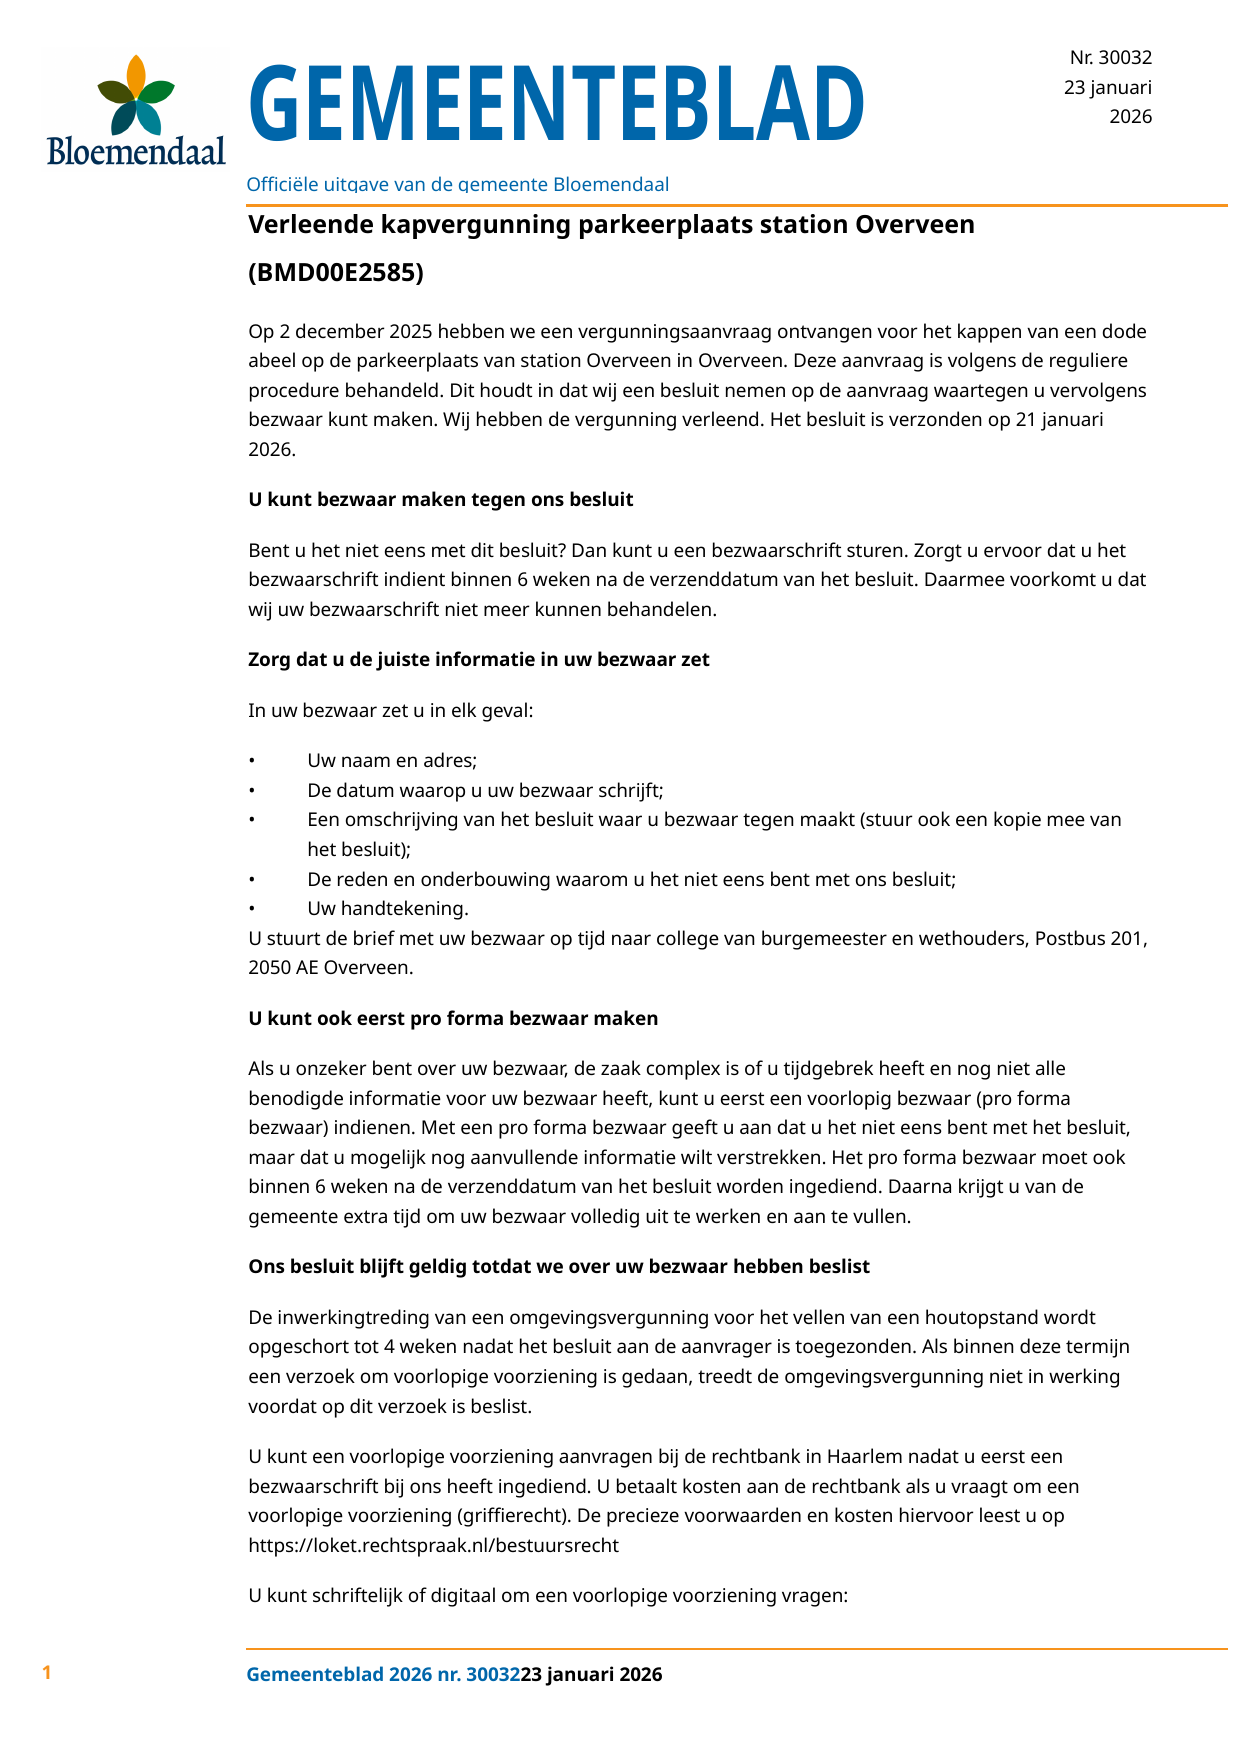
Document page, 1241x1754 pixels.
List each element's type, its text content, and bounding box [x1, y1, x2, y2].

list Een omschrijving van het besluit waar u bezwaar tegen maakt (stuur ook een kopie mee van het besluit); [248, 807, 1152, 862]
text Zorg dat u de juiste informatie in uw bezwaar zet [248, 647, 1152, 672]
text Op 2 december 2025 hebben we een vergunningsaanvraag ontvangen voor het kappen van een dode abeel op de parkeerplaats van station Overveen in Overveen. Deze aanvraag is volgens de reguliere procedure behandeld. Dit houdt in dat wij een besluit nemen op de aanvraag waartegen u vervolgens bezwaar kunt maken. Wij hebben de vergunning verleend. Het besluit is verzonden op 21 januari 2026. [248, 318, 1152, 462]
list De reden en onderbouwing waarom u het niet eens bent met ons besluit; [248, 866, 1152, 892]
text U kunt schriftelijk of digitaal om een voorlopige voorziening vragen: [248, 1582, 1152, 1608]
text U kunt ook eerst pro forma bezwaar maken [248, 1005, 1152, 1031]
text Verleende kapvergunning parkeerplaats station Overveen (BMD00E2585) [248, 207, 1152, 288]
text De inwerkingtreding van een omgevingsvergunning voor het vellen van een houtopstand wordt opgeschort tot 4 weken nadat het besluit aan de aanvrager is toegezonden. Als binnen deze termijn een verzoek om voorlopige voorziening is gedaan, treedt de omgevingsvergunning niet in werking voordat op dit verzoek is beslist. [248, 1304, 1152, 1419]
list Uw naam en adres; [248, 747, 1152, 773]
picture [41, 47, 231, 172]
text Ons besluit blijft geldig totdat we over uw bezwaar hebben beslist [248, 1254, 1152, 1279]
text U kunt een voorlopige voorziening aanvragen bij de rechtbank in Haarlem nadat u eerst een bezwaarschrift bij ons heeft ingediend. U betaalt kosten aan de rechtbank als u vraagt om een voorlopige voorziening (griffierecht). De precieze voorwaarden en kosten hiervoor leest u op https://loket.rechtspraak.nl/bestuursrecht [248, 1443, 1152, 1558]
list Uw handtekening. [248, 895, 1152, 921]
text U kunt bezwaar maken tegen ons besluit [248, 487, 1152, 512]
text Als u onzeker bent over uw bezwaar, de zaak complex is of u tijdgebrek heeft en nog niet alle benodigde informatie voor uw bezwaar heeft, kunt u eerst een voorlopig bezwaar (pro forma bezwaar) indienen. Met een pro forma bezwaar geeft u aan dat u het niet eens bent met het besluit, maar dat u mogelijk nog aanvullende informatie wilt verstrekken. Het pro forma bezwaar moet ook binnen 6 weken na de verzenddatum van het besluit worden ingediend. Daarna krijgt u van de gemeente extra tijd om uw bezwaar volledig uit te werken en aan te vullen. [248, 1055, 1152, 1229]
text Bent u het niet eens met dit besluit? Dan kunt u een bezwaarschrift sturen. Zorgt u ervoor dat u het bezwaarschrift indient binnen 6 weken na de verzenddatum van het besluit. Daarmee voorkomt u dat wij uw bezwaarschrift niet meer kunnen behandelen. [248, 537, 1152, 622]
text In uw bezwaar zet u in elk geval: [248, 697, 1152, 723]
text U stuurt de brief met uw bezwaar op tijd naar college van burgemeester en wethouders, Postbus 201, 2050 AE Overveen. [248, 925, 1152, 980]
list De datum waarop u uw bezwaar schrijft; [248, 777, 1152, 803]
